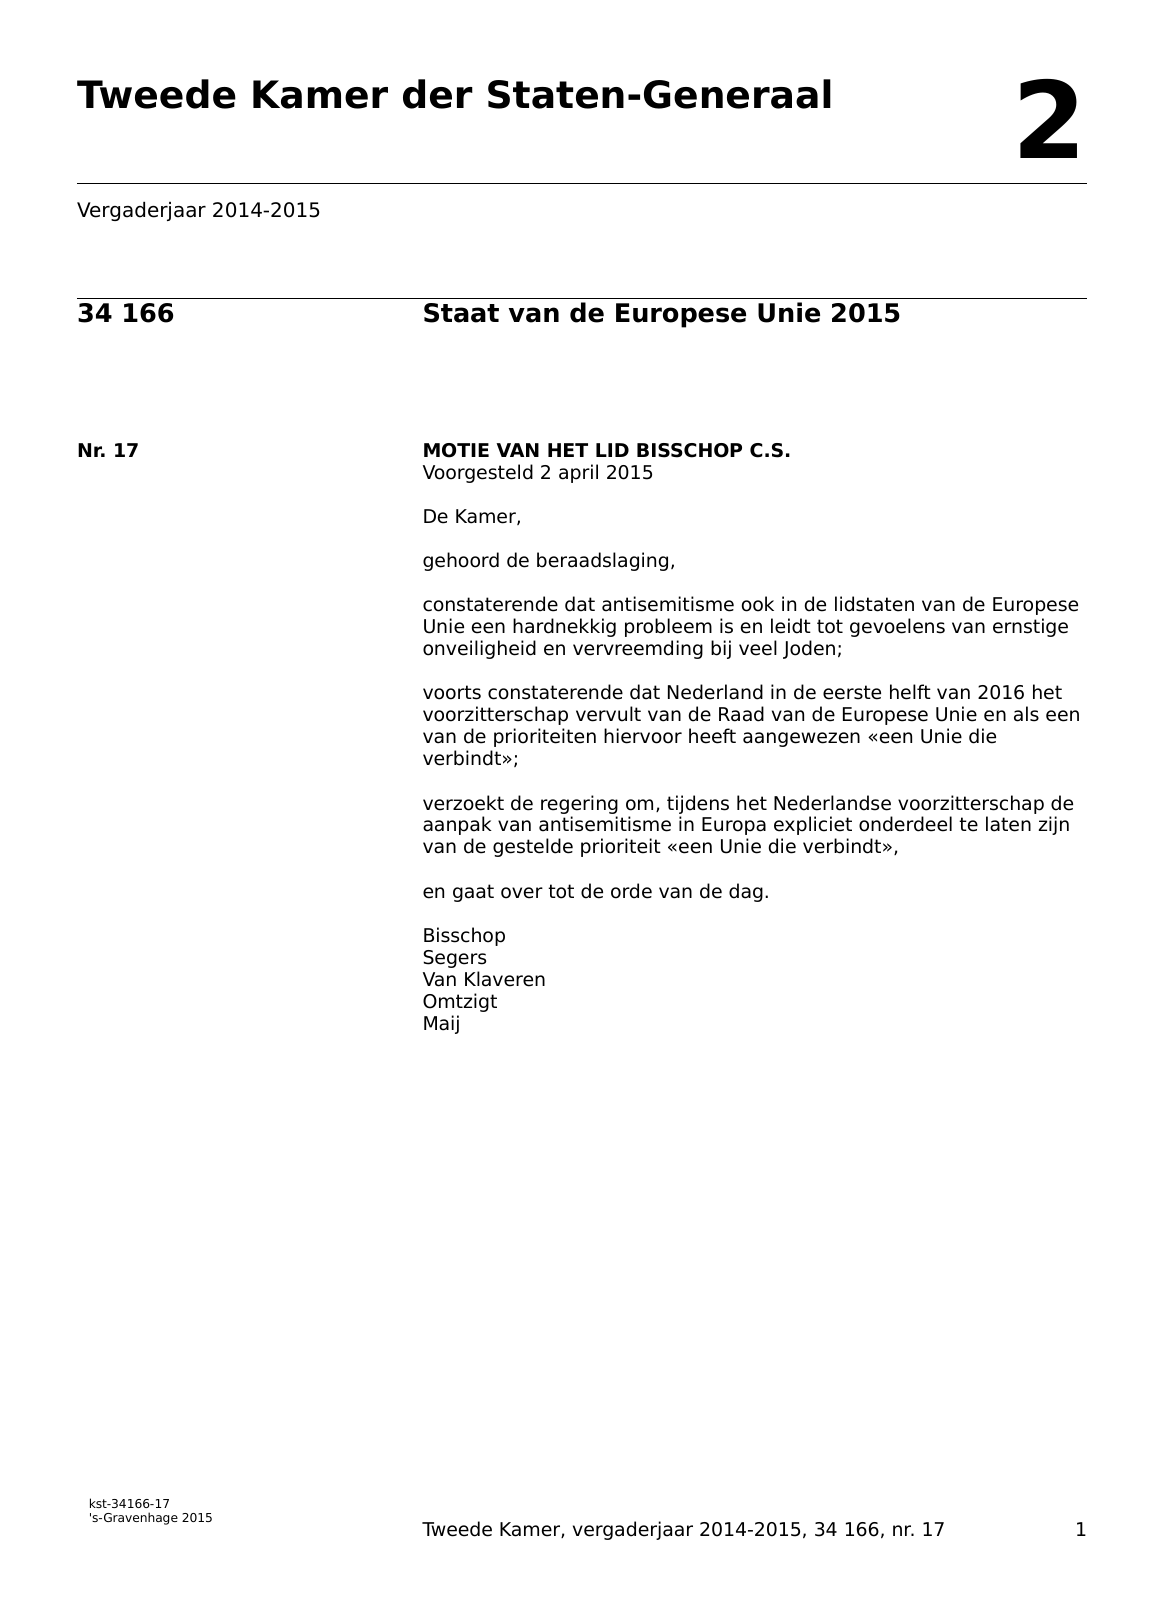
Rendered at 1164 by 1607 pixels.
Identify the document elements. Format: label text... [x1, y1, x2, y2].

text Van Klaveren [422, 969, 1087, 991]
subtitle 34 166 Staat van de Europese Unie 2015 [77, 299, 1087, 329]
text Bisschop [422, 925, 1087, 947]
text verzoekt de regering om, tijdens het Nederlandse voorzitterschap de aanpak van antisemitisme in Europa expliciet onderdeel te laten zijn van de gestelde prioriteit «een Unie die verbindt», [422, 792, 1087, 858]
text Omtzigt [422, 991, 1087, 1013]
text Maij [422, 1013, 1087, 1034]
text constaterende dat antisemitisme ook in de lidstaten van de Europese Unie een hardnekkig probleem is en leidt tot gevoelens van ernstige onveiligheid en vervreemding bij veel Joden; [422, 594, 1087, 660]
table_header 2 [886, 59, 1087, 183]
subtitle Nr. 17 MOTIE VAN HET LID BISSCHOP C.S. [77, 440, 1087, 462]
text en gaat over tot de orde van de dag. [422, 881, 1087, 902]
text gehoord de beraadslaging, [422, 550, 1087, 572]
text Segers [422, 947, 1087, 969]
table_cell Vergaderjaar 2014-2015 [77, 184, 1087, 298]
text Voorgesteld 2 april 2015 [422, 462, 1087, 484]
text De Kamer, [422, 506, 1087, 528]
table_header Tweede Kamer der Staten-Generaal [77, 59, 886, 183]
text kst-34166-17 [88, 1497, 323, 1511]
text 's-Gravenhage 2015 [88, 1511, 323, 1525]
text voorts constaterende dat Nederland in de eerste helft van 2016 het voorzitterschap vervult van de Raad van de Europese Unie en als een van de prioriteiten hiervoor heeft aangewezen «een Unie die verbindt»; [422, 682, 1087, 770]
